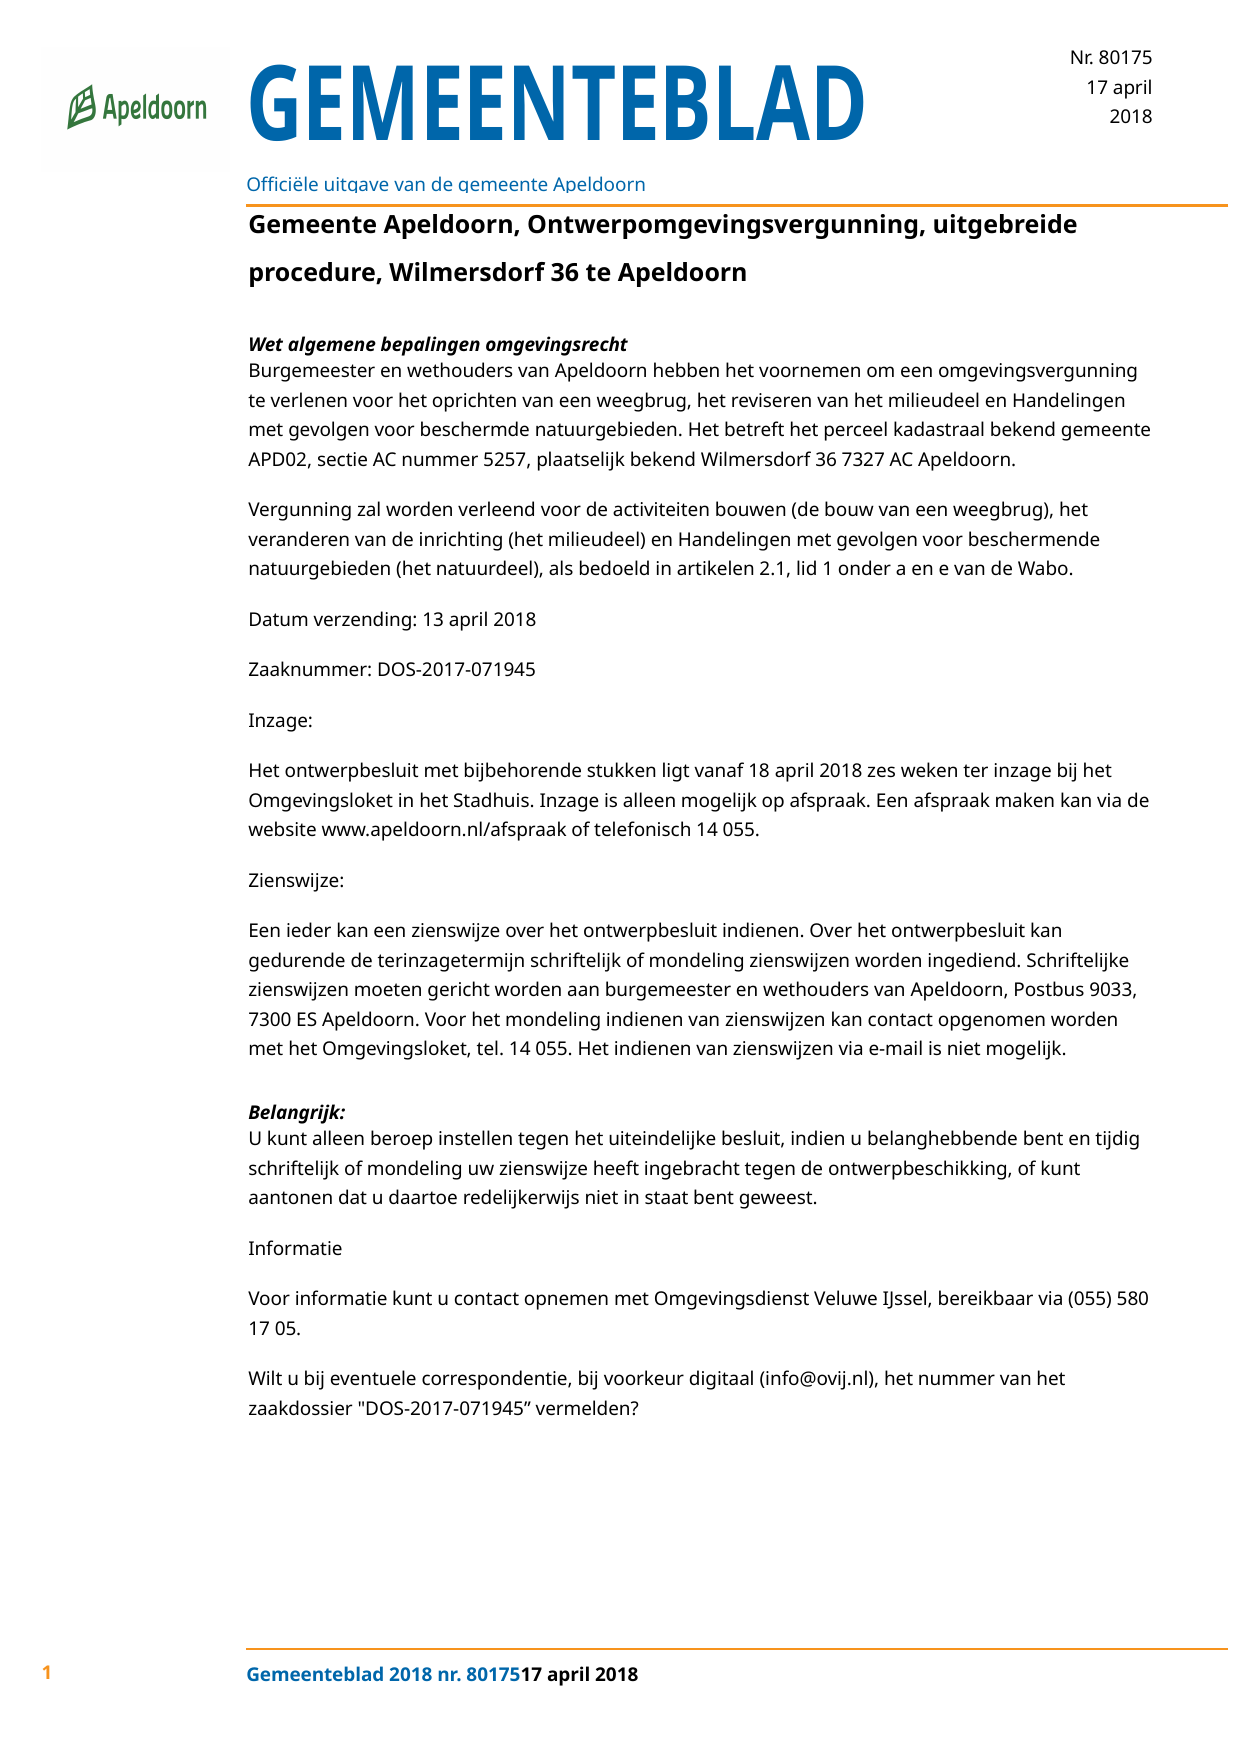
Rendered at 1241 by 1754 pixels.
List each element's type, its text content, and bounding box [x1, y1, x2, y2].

text Gemeente Apeldoorn, Ontwerpomgevingsvergunning, uitgebreide procedure, Wilmersdorf 36 te Apeldoorn [248, 207, 1152, 288]
text Informatie [248, 1235, 1152, 1261]
text Het ontwerpbesluit met bijbehorende stukken ligt vanaf 18 april 2018 zes weken ter inzage bij het Omgevingsloket in het Stadhuis. Inzage is alleen mogelijk op afspraak. Een afspraak maken kan via de website www.apeldoorn.nl/afspraak of telefonisch 14 055. [248, 757, 1152, 842]
text Een ieder kan een zienswijze over het ontwerpbesluit indienen. Over het ontwerpbesluit kan gedurende de terinzagetermijn schriftelijk of mondeling zienswijzen worden ingediend. Schriftelijke zienswijzen moeten gericht worden aan burgemeester en wethouders van Apeldoorn, Postbus 9033, 7300 ES Apeldoorn. Voor het mondeling indienen van zienswijzen kan contact opgenomen worden met het Omgevingsloket, tel. 14 055. Het indienen van zienswijzen via e-mail is niet mogelijk. [248, 917, 1152, 1061]
text Voor informatie kunt u contact opnemen met Omgevingsdienst Veluwe IJssel, bereikbaar via (055) 580 17 05. [248, 1285, 1152, 1341]
text U kunt alleen beroep instellen tegen het uiteindelijke besluit, indien u belanghebbende bent en tijdig schriftelijk of mondeling uw zienswijze heeft ingebracht tegen de ontwerpbeschikking, of kunt aantonen dat u daartoe redelijkerwijs niet in staat bent geweest. [248, 1125, 1152, 1210]
text Wilt u bij eventuele correspondentie, bij voorkeur digitaal (info@ovij.nl), het nummer van het zaakdossier "DOS-2017-071945” vermelden? [248, 1365, 1152, 1421]
text Inzage: [248, 707, 1152, 732]
picture [41, 47, 231, 172]
text Datum verzending: 13 april 2018 [248, 606, 1152, 632]
text Zienswijze: [248, 867, 1152, 892]
text Vergunning zal worden verleend voor de activiteiten bouwen (de bouw van een weegbrug), het veranderen van de inrichting (het milieudeel) en Handelingen met gevolgen voor beschermende natuurgebieden (het natuurdeel), als bedoeld in artikelen 2.1, lid 1 onder a en e van de Wabo. [248, 496, 1152, 581]
text Belangrijk: [248, 1099, 1152, 1125]
text Zaaknummer: DOS-2017-071945 [248, 656, 1152, 682]
text Burgemeester en wethouders van Apeldoorn hebben het voornemen om een omgevingsvergunning te verlenen voor het oprichten van een weegbrug, het reviseren van het milieudeel en Handelingen met gevolgen voor beschermde natuurgebieden. Het betreft het perceel kadastraal bekend gemeente APD02, sectie AC nummer 5257, plaatselijk bekend Wilmersdorf 36 7327 AC Apeldoorn. [248, 357, 1152, 472]
text Wet algemene bepalingen omgevingsrecht [248, 331, 1152, 357]
